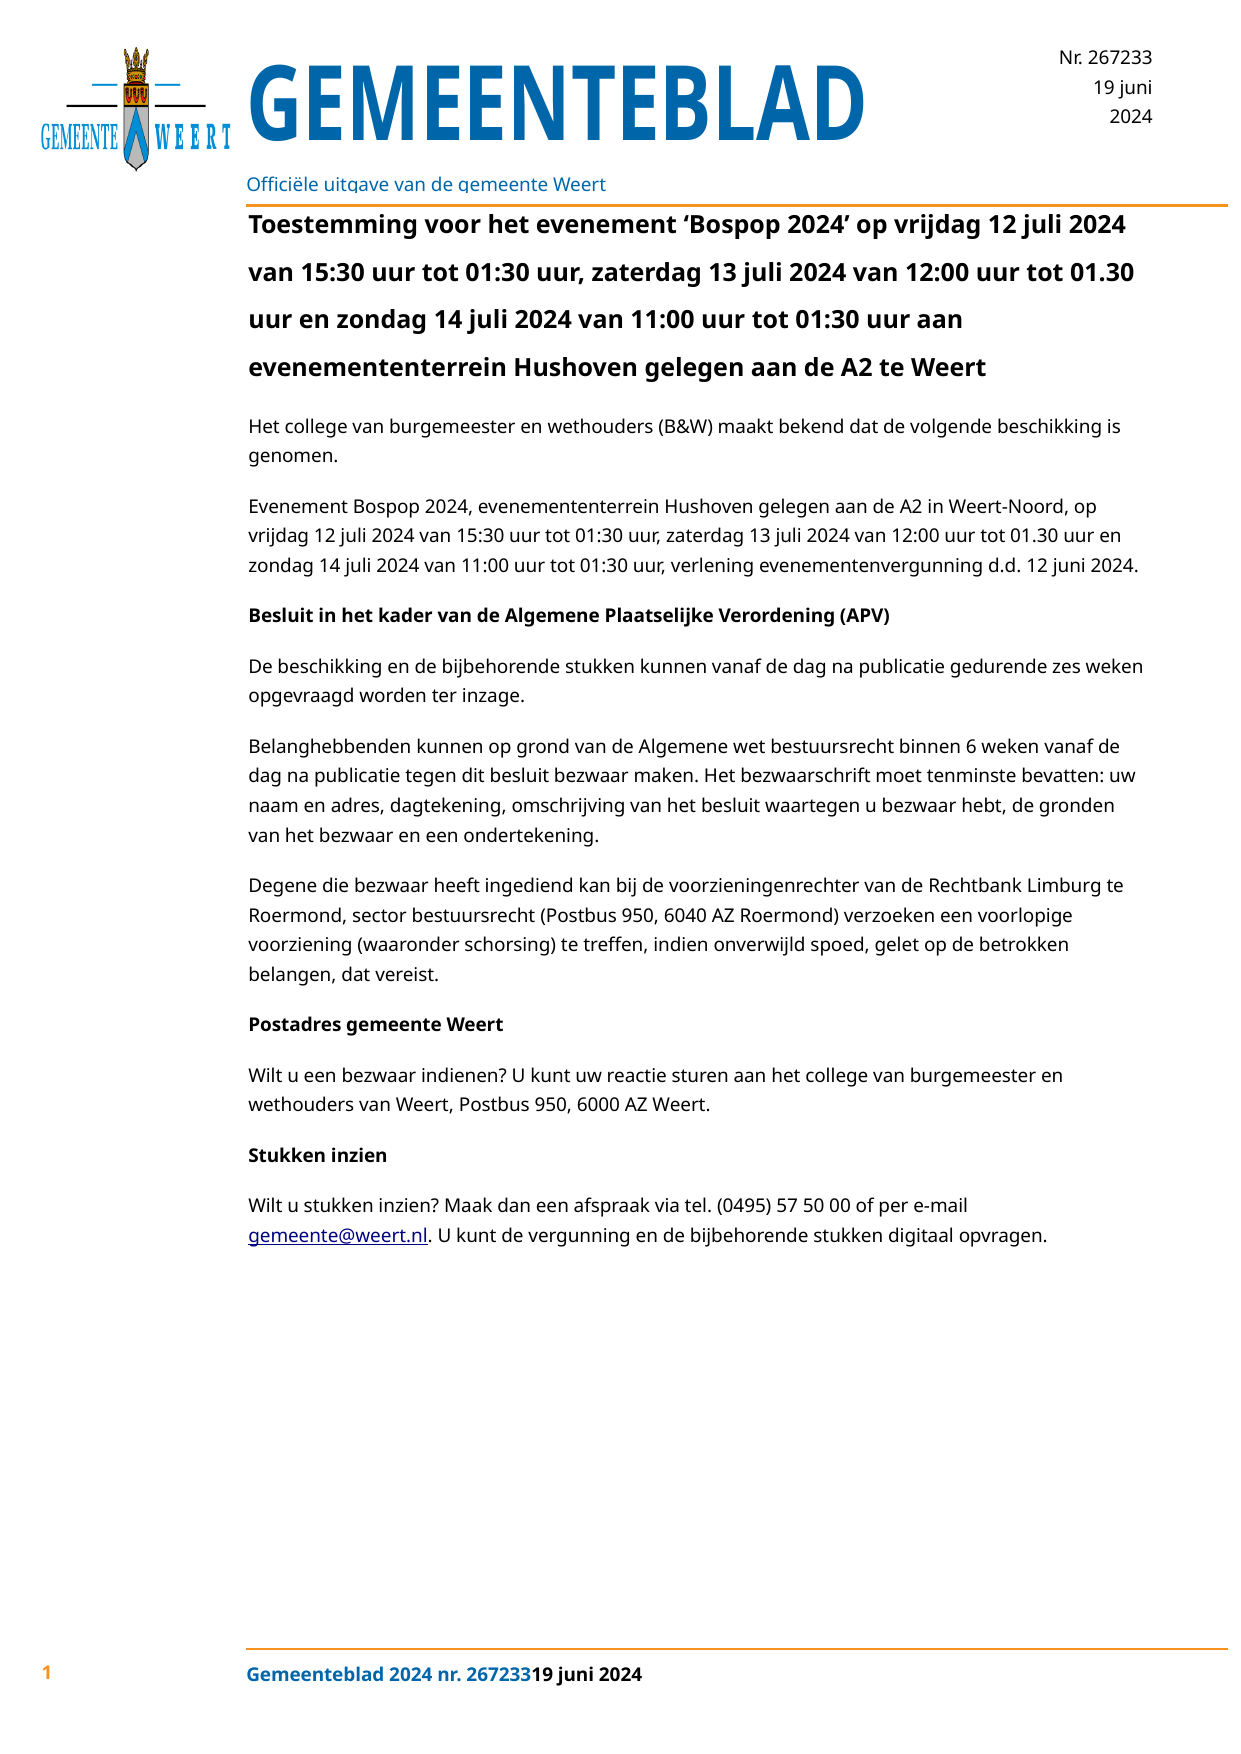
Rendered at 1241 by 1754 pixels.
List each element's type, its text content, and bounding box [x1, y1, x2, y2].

text Stukken inzien [248, 1142, 1152, 1168]
text Belanghebbenden kunnen op grond van de Algemene wet bestuursrecht binnen 6 weken vanaf de dag na publicatie tegen dit besluit bezwaar maken. Het bezwaarschrift moet tenminste bevatten: uw naam en adres, dagtekening, omschrijving van het besluit waartegen u bezwaar hebt, de gronden van het bezwaar en een ondertekening. [248, 733, 1152, 848]
text De beschikking en de bijbehorende stukken kunnen vanaf de dag na publicatie gedurende zes weken opgevraagd worden ter inzage. [248, 653, 1152, 708]
text Besluit in het kader van de Algemene Plaatselijke Verordening (APV) [248, 603, 1152, 628]
text Toestemming voor het evenement ‘Bospop 2024’ op vrijdag 12 juli 2024 van 15:30 uur tot 01:30 uur, zaterdag 13 juli 2024 van 12:00 uur tot 01.30 uur en zondag 14 juli 2024 van 11:00 uur tot 01:30 uur aan evenemententerrein Hushoven gelegen aan de A2 te Weert [248, 207, 1152, 384]
text Evenement Bospop 2024, evenemententerrein Hushoven gelegen aan de A2 in Weert-Noord, op vrijdag 12 juli 2024 van 15:30 uur tot 01:30 uur, zaterdag 13 juli 2024 van 12:00 uur tot 01.30 uur en zondag 14 juli 2024 van 11:00 uur tot 01:30 uur, verlening evenementenvergunning d.d. 12 juni 2024. [248, 493, 1152, 578]
text Wilt u stukken inzien? Maak dan een afspraak via tel. (0495) 57 50 00 of per e-mail gemeente@weert.nl. U kunt de vergunning en de bijbehorende stukken digitaal opvragen. [248, 1192, 1152, 1248]
text Degene die bezwaar heeft ingediend kan bij de voorzieningenrechter van de Rechtbank Limburg te Roermond, sector bestuursrecht (Postbus 950, 6040 AZ Roermond) verzoeken een voorlopige voorziening (waaronder schorsing) te treffen, indien onverwijld spoed, gelet op de betrokken belangen, dat vereist. [248, 872, 1152, 987]
text Wilt u een bezwaar indienen? U kunt uw reactie sturen aan het college van burgemeester en wethouders van Weert, Postbus 950, 6000 AZ Weert. [248, 1062, 1152, 1117]
picture [41, 47, 231, 172]
text Het college van burgemeester en wethouders (B&W) maakt bekend dat de volgende beschikking is genomen. [248, 413, 1152, 468]
text Postadres gemeente Weert [248, 1011, 1152, 1037]
